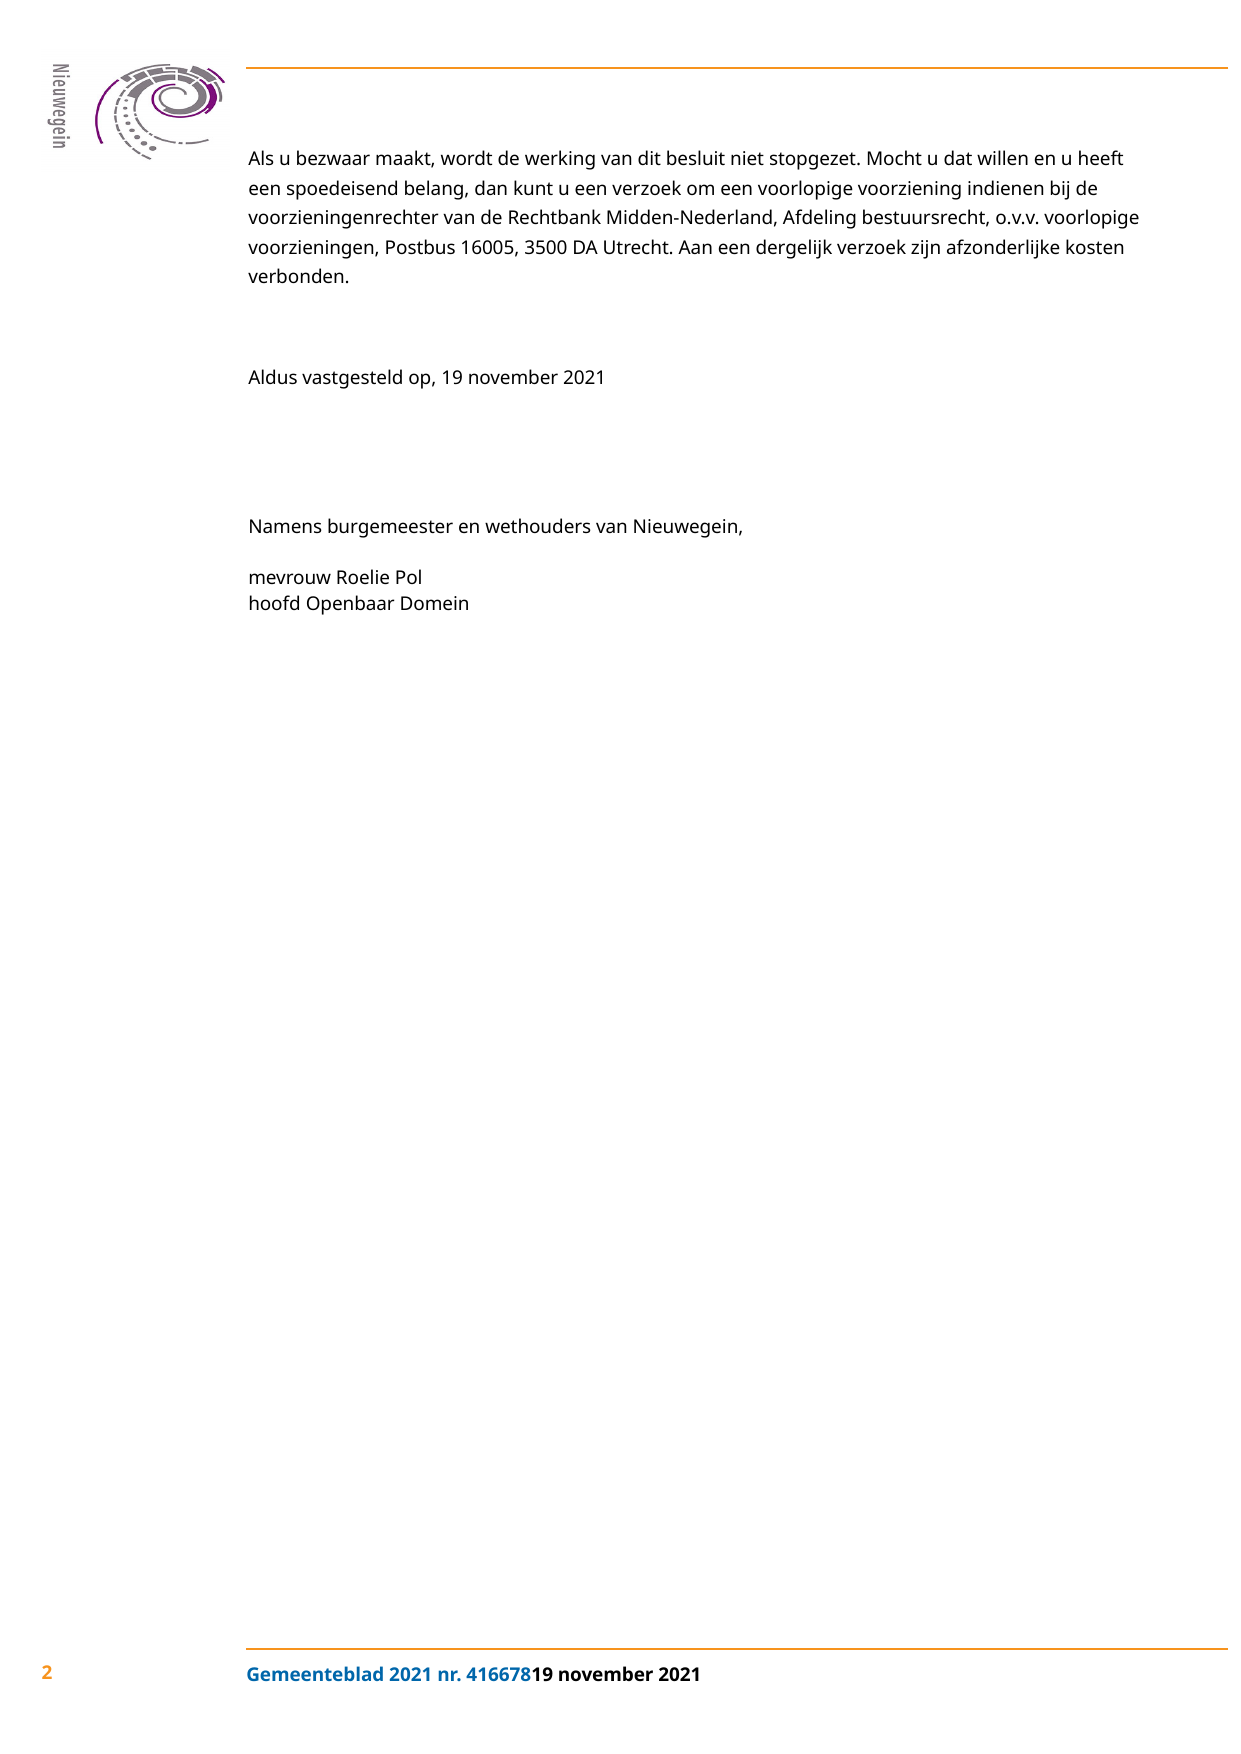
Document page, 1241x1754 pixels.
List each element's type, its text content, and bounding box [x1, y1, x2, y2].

text Namens burgemeester en wethouders van Nieuwegein, [248, 513, 1152, 539]
text mevrouw Roelie Pol [248, 564, 1152, 590]
text Aldus vastgesteld op, 19 november 2021 [248, 364, 1152, 390]
text hoofd Openbaar Domein [248, 590, 1152, 616]
picture [41, 47, 231, 172]
text Als u bezwaar maakt, wordt de werking van dit besluit niet stopgezet. Mocht u dat willen en u heeft een spoedeisend belang, dan kunt u een verzoek om een voorlopige voorziening indienen bij de voorzieningenrechter van de Rechtbank Midden-Nederland, Afdeling bestuursrecht, o.v.v. voorlopige voorzieningen, Postbus 16005, 3500 DA Utrecht. Aan een dergelijk verzoek zijn afzonderlijke kosten verbonden. [248, 145, 1152, 289]
